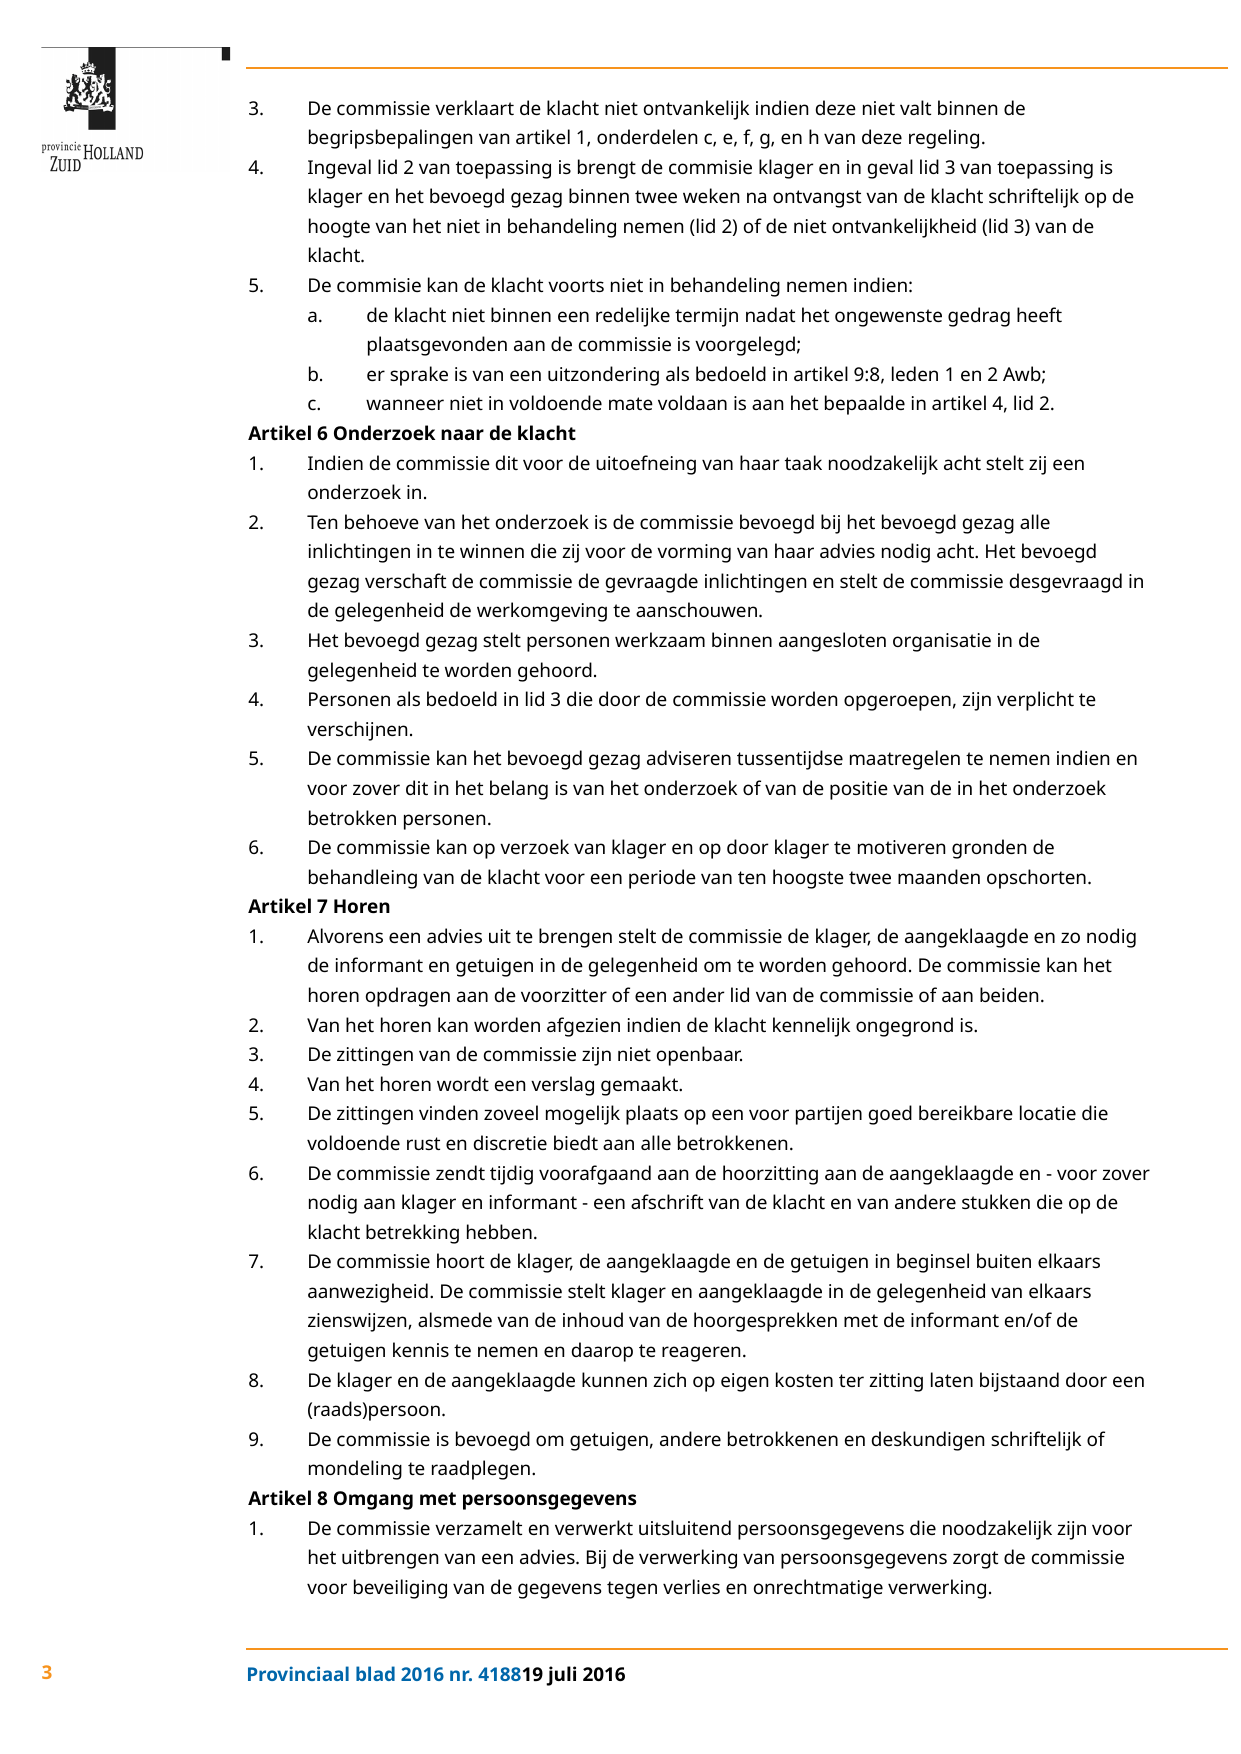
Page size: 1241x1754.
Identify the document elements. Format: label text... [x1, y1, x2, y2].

text Artikel 7 Horen [248, 893, 1152, 919]
list De commissie verzamelt en verwerkt uitsluitend persoonsgegevens die noodzakelijk zijn voor het uitbrengen van een advies. Bij de verwerking van persoonsgegevens zorgt de commissie voor beveiliging van de gegevens tegen verlies en onrechtmatige verwerking. [248, 1515, 1152, 1600]
list wanneer niet in voldoende mate voldaan is aan het bepaalde in artikel 4, lid 2. [307, 391, 1152, 416]
list De commissie is bevoegd om getuigen, andere betrokkenen en deskundigen schriftelijk of mondeling te raadplegen. [248, 1426, 1152, 1481]
list De commissie kan op verzoek van klager en op door klager te motiveren gronden de behandleing van de klacht voor een periode van ten hoogste twee maanden opschorten. [248, 834, 1152, 890]
list Het bevoegd gezag stelt personen werkzaam binnen aangesloten organisatie in de gelegenheid te worden gehoord. [248, 627, 1152, 683]
list Indien de commissie dit voor de uitoefneing van haar taak noodzakelijk acht stelt zij een onderzoek in. [248, 450, 1152, 505]
list Alvorens een advies uit te brengen stelt de commissie de klager, de aangeklaagde en zo nodig de informant en getuigen in de gelegenheid om te worden gehoord. De commissie kan het horen opdragen aan de voorzitter of een ander lid van de commissie of aan beiden. [248, 923, 1152, 1008]
list Van het horen kan worden afgezien indien de klacht kennelijk ongegrond is. [248, 1012, 1152, 1038]
list De zittingen van de commissie zijn niet openbaar. [248, 1041, 1152, 1067]
list De commissie hoort de klager, de aangeklaagde en de getuigen in beginsel buiten elkaars aanwezigheid. De commissie stelt klager en aangeklaagde in de gelegenheid van elkaars zienswijzen, alsmede van de inhoud van de hoorgesprekken met de informant en/of de getuigen kennis te nemen en daarop te reageren. [248, 1248, 1152, 1363]
list er sprake is van een uitzondering als bedoeld in artikel 9:8, leden 1 en 2 Awb; [307, 361, 1152, 387]
text Artikel 6 Onderzoek naar de klacht [248, 420, 1152, 446]
list Van het horen wordt een verslag gemaakt. [248, 1071, 1152, 1097]
list De commissie verklaart de klacht niet ontvankelijk indien deze niet valt binnen de begripsbepalingen van artikel 1, onderdelen c, e, f, g, en h van deze regeling. [248, 95, 1152, 150]
text Artikel 8 Omgang met persoonsgegevens [248, 1485, 1152, 1511]
list Ten behoeve van het onderzoek is de commissie bevoegd bij het bevoegd gezag alle inlichtingen in te winnen die zij voor de vorming van haar advies nodig acht. Het bevoegd gezag verschaft de commissie de gevraagde inlichtingen en stelt de commissie desgevraagd in de gelegenheid de werkomgeving te aanschouwen. [248, 509, 1152, 623]
list Personen als bedoeld in lid 3 die door de commissie worden opgeroepen, zijn verplicht te verschijnen. [248, 686, 1152, 742]
list De commissie zendt tijdig voorafgaand aan de hoorzitting aan de aangeklaagde en - voor zover nodig aan klager en informant - een afschrift van de klacht en van andere stukken die op de klacht betrekking hebben. [248, 1160, 1152, 1245]
picture [41, 47, 231, 172]
list de klacht niet binnen een redelijke termijn nadat het ongewenste gedrag heeft plaatsgevonden aan de commissie is voorgelegd; [307, 302, 1152, 357]
list De commissie kan het bevoegd gezag adviseren tussentijdse maatregelen te nemen indien en voor zover dit in het belang is van het onderzoek of van de positie van de in het onderzoek betrokken personen. [248, 746, 1152, 831]
list De klager en de aangeklaagde kunnen zich op eigen kosten ter zitting laten bijstaand door een (raads)persoon. [248, 1367, 1152, 1422]
list De commisie kan de klacht voorts niet in behandeling nemen indien: [248, 272, 1152, 298]
list De zittingen vinden zoveel mogelijk plaats op een voor partijen goed bereikbare locatie die voldoende rust en discretie biedt aan alle betrokkenen. [248, 1101, 1152, 1156]
list Ingeval lid 2 van toepassing is brengt de commisie klager en in geval lid 3 van toepassing is klager en het bevoegd gezag binnen twee weken na ontvangst van de klacht schriftelijk op de hoogte van het niet in behandeling nemen (lid 2) of de niet ontvankelijkheid (lid 3) van de klacht. [248, 154, 1152, 268]
